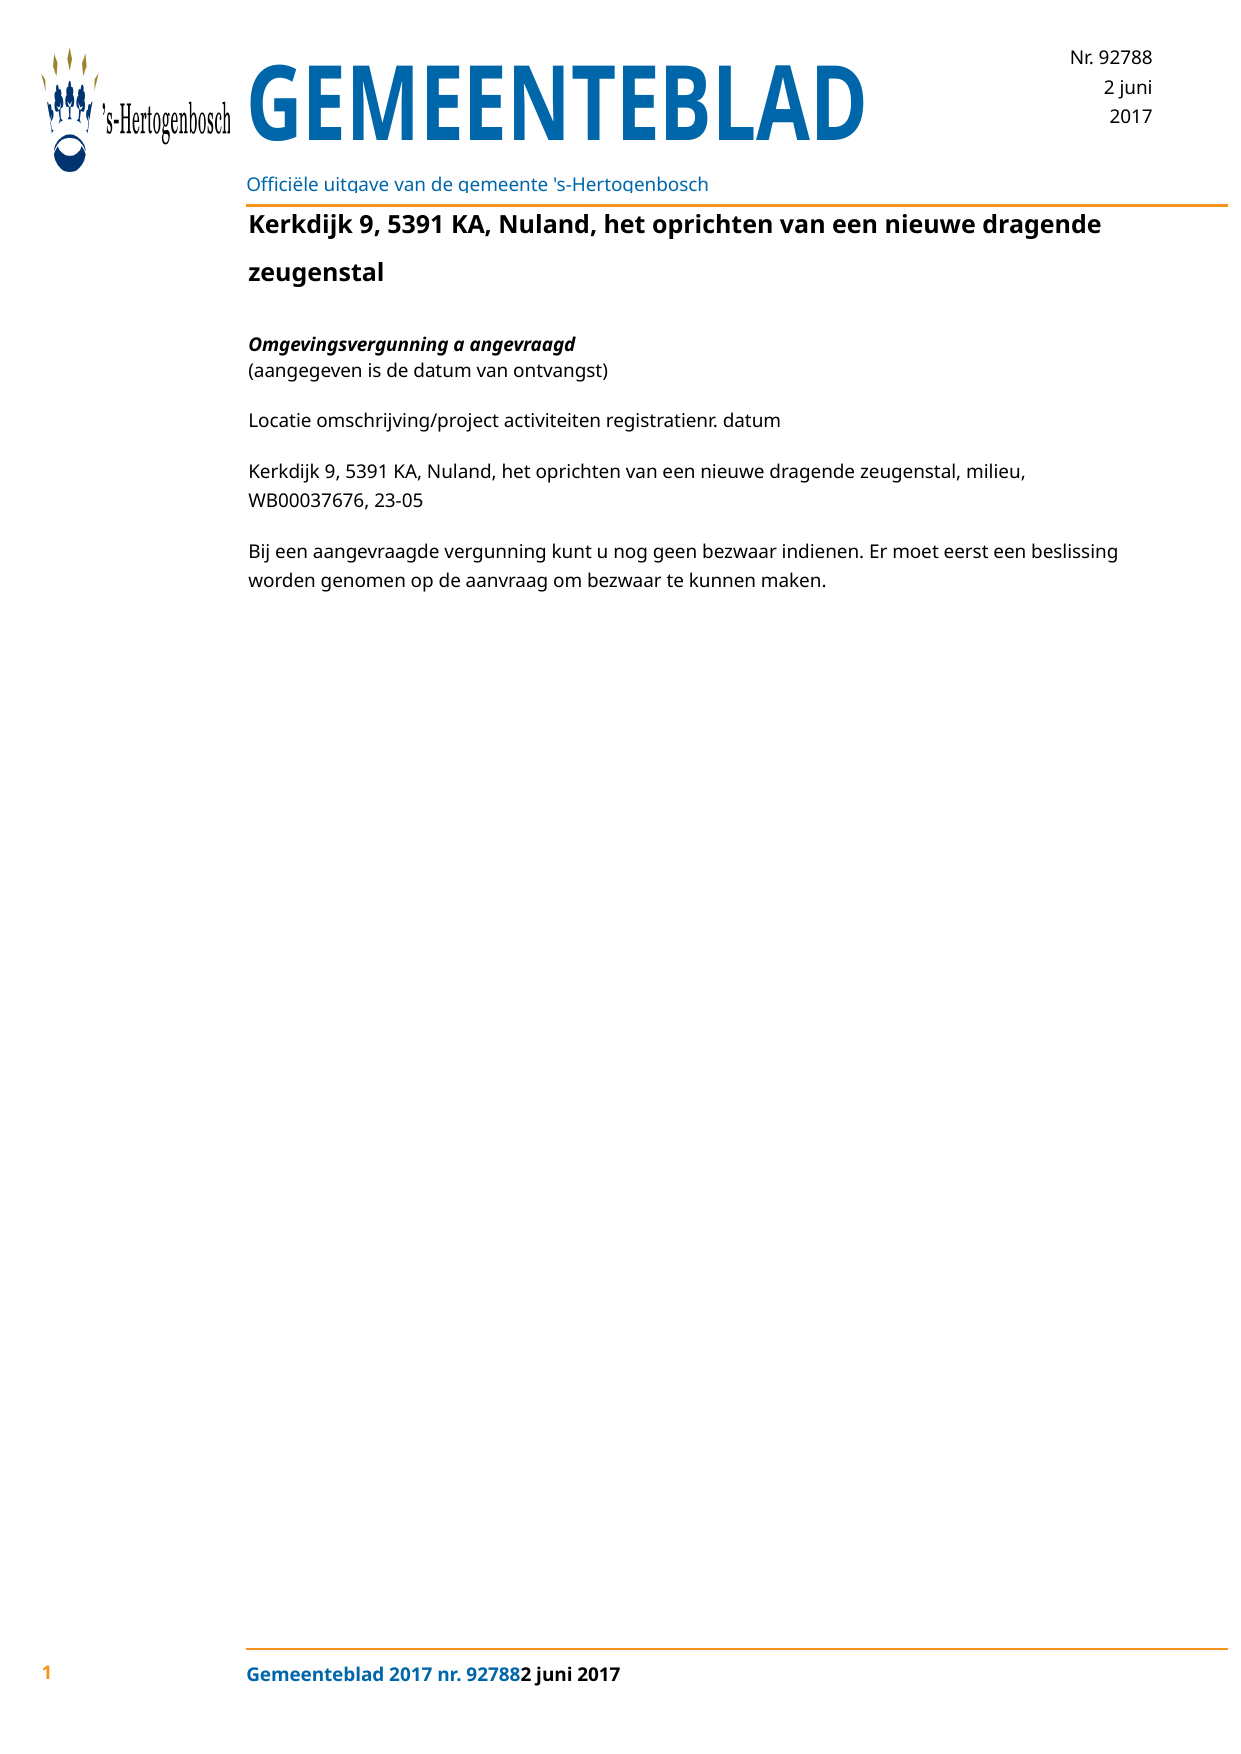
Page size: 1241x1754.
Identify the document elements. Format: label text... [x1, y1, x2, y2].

picture [41, 47, 231, 172]
text Kerkdijk 9, 5391 KA, Nuland, het oprichten van een nieuwe dragende zeugenstal, milieu, WB00037676, 23-05 [248, 458, 1152, 513]
text (aangegeven is de datum van ontvangst) [248, 357, 1152, 383]
text Locatie omschrijving/project activiteiten registratienr. datum [248, 408, 1152, 433]
text Omgevingsvergunning a angevraagd [248, 331, 1152, 357]
text Bij een aangevraagde vergunning kunt u nog geen bezwaar indienen. Er moet eerst een beslissing worden genomen op de aanvraag om bezwaar te kunnen maken. [248, 538, 1152, 593]
text Kerkdijk 9, 5391 KA, Nuland, het oprichten van een nieuwe dragende zeugenstal [248, 207, 1152, 288]
